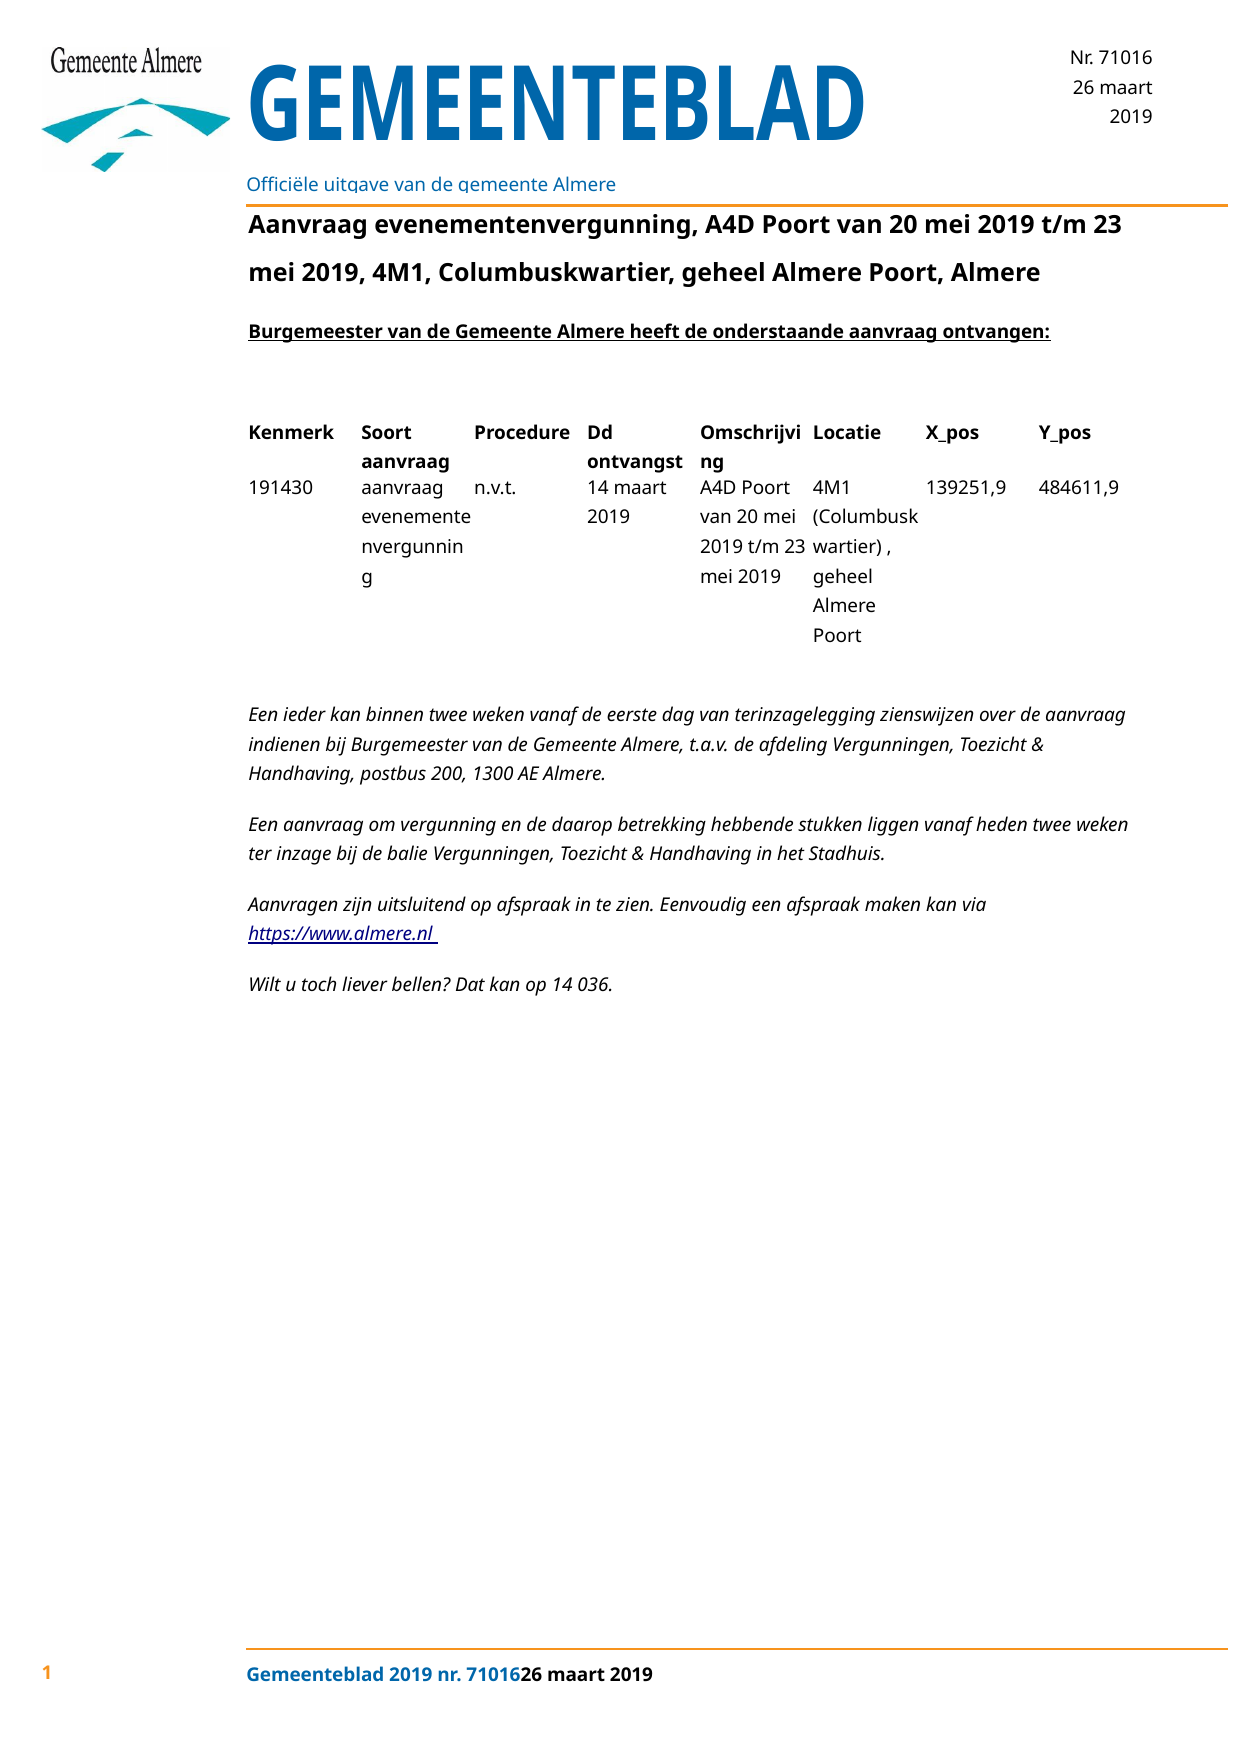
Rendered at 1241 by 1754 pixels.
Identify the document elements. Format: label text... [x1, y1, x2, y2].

table_header Dd ontvangst [587, 419, 700, 474]
table_header Locatie [813, 419, 926, 474]
table_cell 191430 [248, 474, 361, 648]
text Wilt u toch liever bellen? Dat kan op 14 036. [248, 971, 1152, 997]
table_cell 14 maart 2019 [587, 474, 700, 648]
table_header Procedure [474, 419, 587, 474]
table_cell 139251,9 [926, 474, 1038, 648]
text Burgemeester van de Gemeente Almere heeft de onderstaande aanvraag ontvangen: [248, 318, 1152, 344]
table_cell 484611,9 [1039, 474, 1152, 648]
table_header Soort aanvraag [361, 419, 474, 474]
table_cell n.v.t. [474, 474, 587, 648]
text Een ieder kan binnen twee weken vanaf de eerste dag van terinzagelegging zienswijzen over de aanvraag indienen bij Burgemeester van de Gemeente Almere, t.a.v. de afdeling Vergunningen, Toezicht & Handhaving, postbus 200, 1300 AE Almere. [248, 701, 1152, 786]
table_header Kenmerk [248, 419, 361, 474]
picture [41, 47, 231, 172]
table_cell A4D Poort van 20 mei 2019 t/m 23 mei 2019 [700, 474, 813, 648]
text Aanvraag evenementenvergunning, A4D Poort van 20 mei 2019 t/m 23 mei 2019, 4M1, Columbuskwartier, geheel Almere Poort, Almere [248, 207, 1152, 288]
table_header Y_pos [1039, 419, 1152, 474]
table_cell 4M1 (Columbuskwartier) , geheel Almere Poort [813, 474, 926, 648]
text Een aanvraag om vergunning en de daarop betrekking hebbende stukken liggen vanaf heden twee weken ter inzage bij de balie Vergunningen, Toezicht & Handhaving in het Stadhuis. [248, 811, 1152, 866]
text Aanvragen zijn uitsluitend op afspraak in te zien. Eenvoudig een afspraak maken kan via https://www.almere.nl [248, 891, 1152, 946]
table_cell aanvraag evenementenvergunning [361, 474, 474, 648]
table_header X_pos [926, 419, 1038, 474]
table_header Omschrijving [700, 419, 813, 474]
